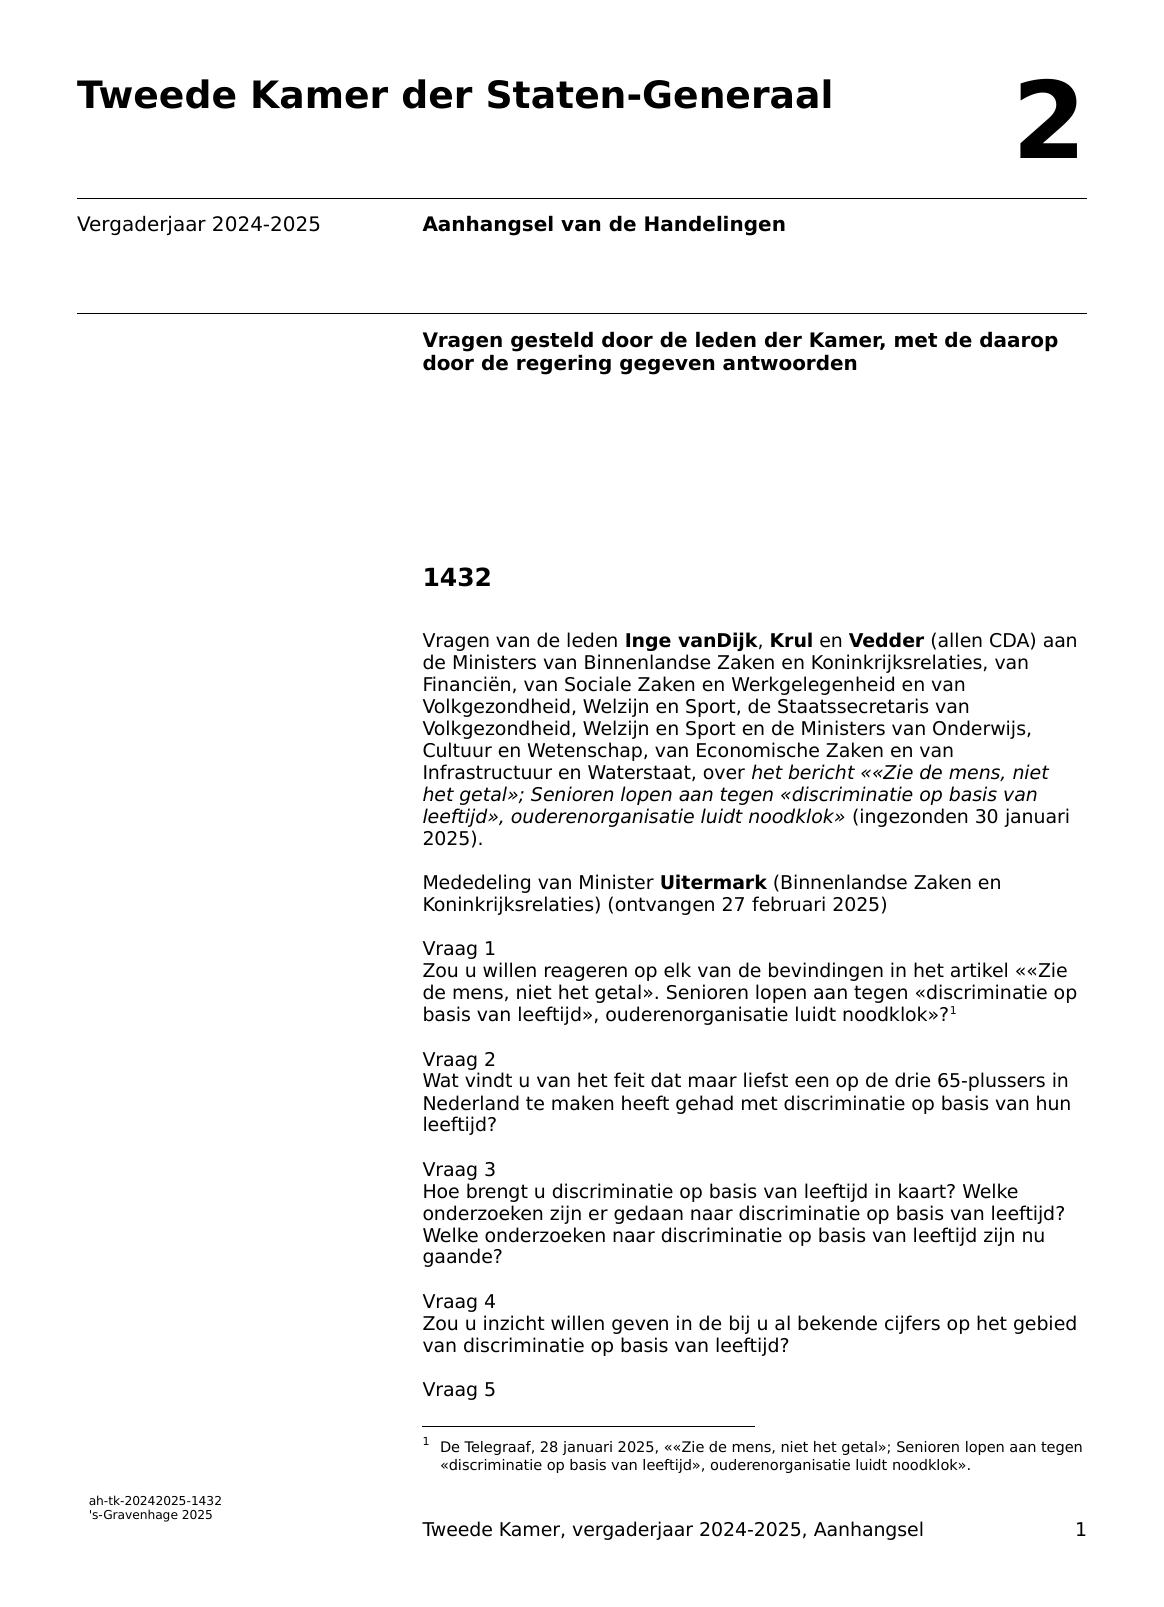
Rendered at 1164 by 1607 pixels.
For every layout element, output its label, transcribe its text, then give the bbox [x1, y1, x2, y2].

text Vraag 4 [422, 1291, 1087, 1313]
table_cell Vergaderjaar 2024-2025 [77, 199, 422, 313]
table_header Tweede Kamer der Staten-Generaal [77, 59, 886, 198]
text 's-Gravenhage 2025 [88, 1508, 323, 1522]
text Vraag 2 [422, 1048, 1087, 1070]
table_cell Aanhangsel van de Handelingen [422, 199, 1087, 313]
table_cell Vragen gesteld door de leden der Kamer, met de daarop door de regering gegeven antwoorden [422, 314, 1087, 375]
text Hoe brengt u discriminatie op basis van leeftijd in kaart? Welke onderzoeken zijn er gedaan naar discriminatie op basis van leeftijd? Welke onderzoeken naar discriminatie op basis van leeftijd zijn nu gaande? [422, 1181, 1087, 1268]
text Zou u willen reageren op elk van de bevindingen in het artikel ««Zie de mens, niet het getal». Senioren lopen aan tegen «discriminatie op basis van leeftijd», ouderenorganisatie luidt noodklok»? [422, 960, 1087, 1026]
text Vraag 1 [422, 938, 1087, 960]
text Mededeling van Minister Uitermark (Binnenlandse Zaken en Koninkrijksrelaties) (ontvangen 27 februari 2025) [422, 872, 1087, 916]
text Vraag 5 [422, 1379, 1087, 1401]
text ah-tk-20242025-1432 [88, 1494, 323, 1508]
text Vraag 3 [422, 1158, 1087, 1181]
text Vragen van de leden Inge vanDijk, Krul en Vedder (allen CDA) aan de Ministers van Binnenlandse Zaken en Koninkrijksrelaties, van Financiën, van Sociale Zaken en Werkgelegenheid en van Volkgezondheid, Welzijn en Sport, de Staatssecretaris van Volkgezondheid, Welzijn en Sport en de Ministers van Onderwijs, Cultuur en Wetenschap, van Economische Zaken en van Infrastructuur en Waterstaat, over het bericht ««Zie de mens, niet het getal»; Senioren lopen aan tegen «discriminatie op basis van leeftijd», ouderenorganisatie luidt noodklok» (ingezonden 30 januari 2025). [422, 630, 1087, 850]
table_header 2 [886, 59, 1087, 198]
text 1432 [422, 563, 1087, 592]
table_cell [77, 314, 422, 375]
text Wat vindt u van het feit dat maar liefst een op de drie 65-plussers in Nederland te maken heeft gehad met discriminatie op basis van hun leeftijd? [422, 1070, 1087, 1136]
text Zou u inzicht willen geven in de bij u al bekende cijfers op het gebied van discriminatie op basis van leeftijd? [422, 1313, 1087, 1357]
text De Telegraaf, 28 januari 2025, ««Zie de mens, niet het getal»; Senioren lopen aan tegen «discriminatie op basis van leeftijd», ouderenorganisatie luidt noodklok». [422, 1435, 1087, 1474]
